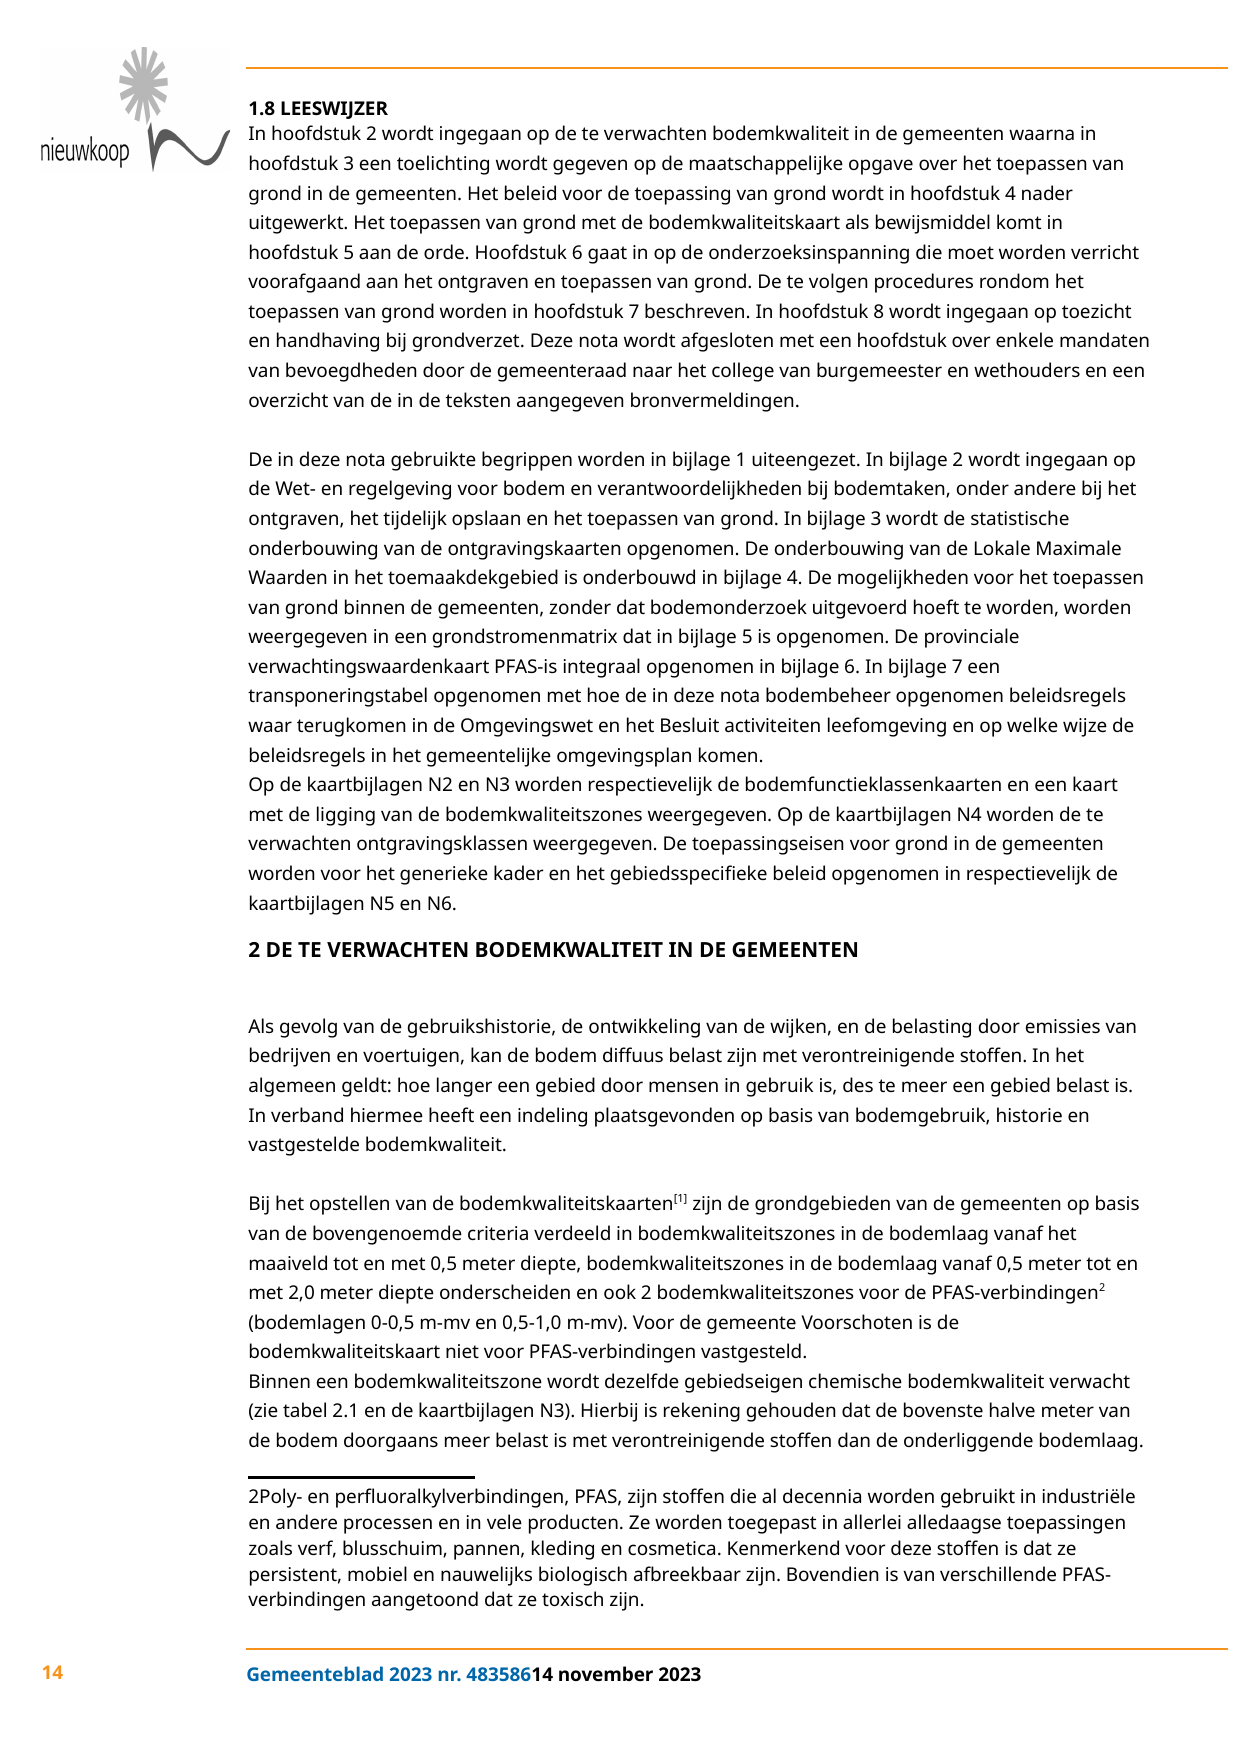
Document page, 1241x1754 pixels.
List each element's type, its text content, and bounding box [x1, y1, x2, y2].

picture [41, 47, 231, 172]
text Binnen een bodemkwaliteitszone wordt dezelfde gebiedseigen chemische bodemkwaliteit verwacht (zie tabel 2.1 en de kaartbijlagen N3). Hierbij is rekening gehouden dat de bovenste halve meter van de bodem doorgaans meer belast is met verontreinigende stoffen dan de onderliggende bodemlaag. [248, 1368, 1152, 1453]
text Bij het opstellen van de bodemkwaliteitskaarten[1] zijn de grondgebieden van de gemeenten op basis van de bovengenoemde criteria verdeeld in bodemkwaliteitszones in de bodemlaag vanaf het maaiveld tot en met 0,5 meter diepte, bodemkwaliteitszones in de bodemlaag vanaf 0,5 meter tot en met 2,0 meter diepte onderscheiden en ook 2 bodemkwaliteitszones voor de PFAS-verbindingen (bodemlagen 0-0,5 m-mv en 0,5-1,0 m-mv). Voor de gemeente Voorschoten is de bodemkwaliteitskaart niet voor PFAS-verbindingen vastgesteld. [248, 1191, 1152, 1364]
text Op de kaartbijlagen N2 en N3 worden respectievelijk de bodemfunctieklassenkaarten en een kaart met de ligging van de bodemkwaliteitszones weergegeven. Op de kaartbijlagen N4 worden de te verwachten ontgravingsklassen weergegeven. De toepassingseisen voor grond in de gemeenten worden voor het generieke kader en het gebiedsspecifieke beleid opgenomen in respectievelijk de kaartbijlagen N5 en N6. [248, 771, 1152, 915]
text 2 DE TE VERWACHTEN BODEMKWALITEIT IN DE GEMEENTEN [248, 935, 1152, 964]
text Poly- en perfluoralkylverbindingen, PFAS, zijn stoffen die al decennia worden gebruikt in industriële en andere processen en in vele producten. Ze worden toegepast in allerlei alledaagse toepassingen zoals verf, blusschuim, pannen, kleding en cosmetica. Kenmerkend voor deze stoffen is dat ze persistent, mobiel en nauwelijks biologisch afbreekbaar zijn. Bovendien is van verschillende PFAS-verbindingen aangetoond dat ze toxisch zijn. [248, 1483, 1152, 1612]
text Als gevolg van de gebruikshistorie, de ontwikkeling van de wijken, en de belasting door emissies van bedrijven en voertuigen, kan de bodem diffuus belast zijn met verontreinigende stoffen. In het algemeen geldt: hoe langer een gebied door mensen in gebruik is, des te meer een gebied belast is. In verband hiermee heeft een indeling plaatsgevonden op basis van bodemgebruik, historie en vastgestelde bodemkwaliteit. [248, 1013, 1152, 1157]
text De in deze nota gebruikte begrippen worden in bijlage 1 uiteengezet. In bijlage 2 wordt ingegaan op de Wet- en regelgeving voor bodem en verantwoordelijkheden bij bodemtaken, onder andere bij het ontgraven, het tijdelijk opslaan en het toepassen van grond. In bijlage 3 wordt de statistische onderbouwing van de ontgravingskaarten opgenomen. De onderbouwing van de Lokale Maximale Waarden in het toemaakdekgebied is onderbouwd in bijlage 4. De mogelijkheden voor het toepassen van grond binnen de gemeenten, zonder dat bodemonderzoek uitgevoerd hoeft te worden, worden weergegeven in een grondstromenmatrix dat in bijlage 5 is opgenomen. De provinciale verwachtingswaardenkaart PFAS-is integraal opgenomen in bijlage 6. In bijlage 7 een transponeringstabel opgenomen met hoe de in deze nota bodembeheer opgenomen beleidsregels waar terugkomen in de Omgevingswet en het Besluit activiteiten leefomgeving en op welke wijze de beleidsregels in het gemeentelijke omgevingsplan komen. [248, 446, 1152, 767]
text 1.8 LEESWIJZER [248, 95, 1152, 121]
text In hoofdstuk 2 wordt ingegaan op de te verwachten bodemkwaliteit in de gemeenten waarna in hoofdstuk 3 een toelichting wordt gegeven op de maatschappelijke opgave over het toepassen van grond in de gemeenten. Het beleid voor de toepassing van grond wordt in hoofdstuk 4 nader uitgewerkt. Het toepassen van grond met de bodemkwaliteitskaart als bewijsmiddel komt in hoofdstuk 5 aan de orde. Hoofdstuk 6 gaat in op de onderzoeksinspanning die moet worden verricht voorafgaand aan het ontgraven en toepassen van grond. De te volgen procedures rondom het toepassen van grond worden in hoofdstuk 7 beschreven. In hoofdstuk 8 wordt ingegaan op toezicht en handhaving bij grondverzet. Deze nota wordt afgesloten met een hoofdstuk over enkele mandaten van bevoegdheden door de gemeenteraad naar het college van burgemeester en wethouders en een overzicht van de in de teksten aangegeven bronvermeldingen. [248, 121, 1152, 412]
